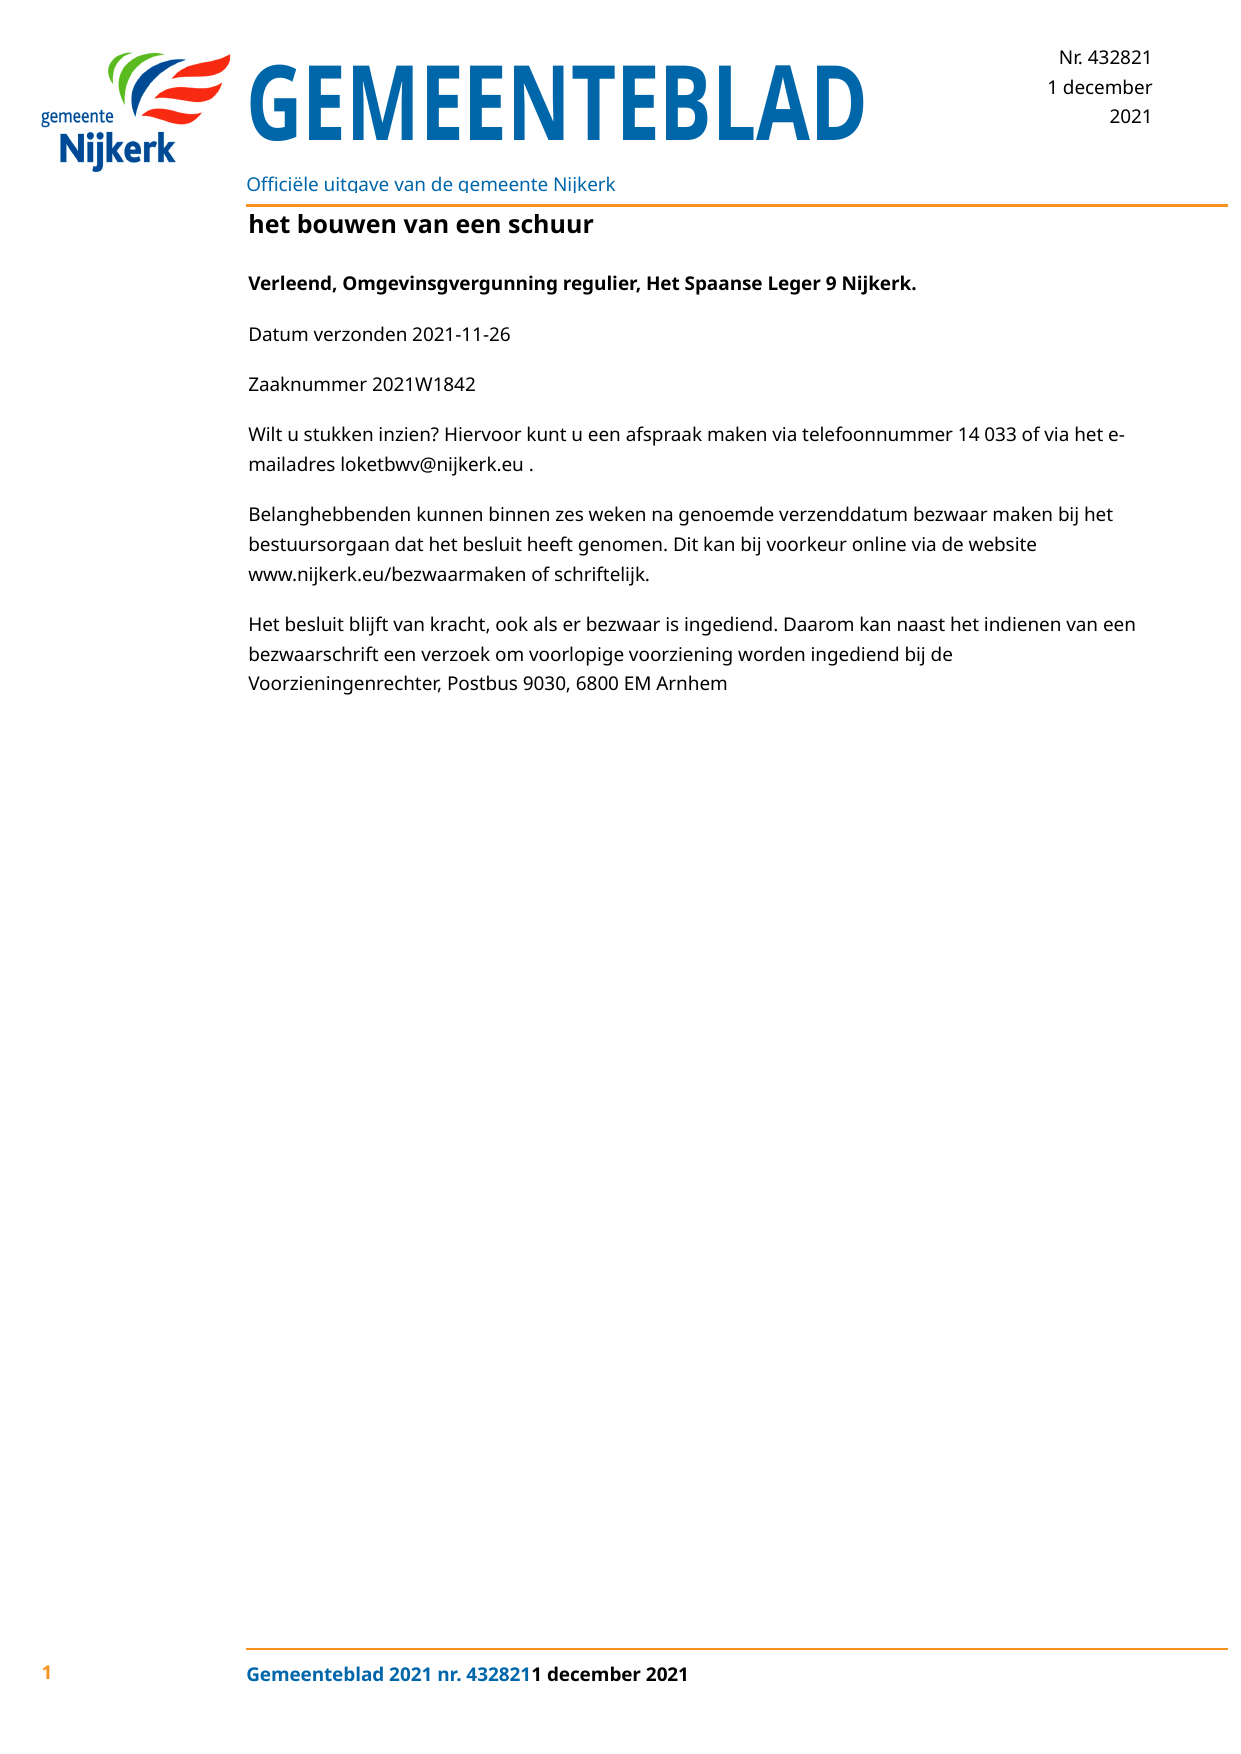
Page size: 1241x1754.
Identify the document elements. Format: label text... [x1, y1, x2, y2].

text Zaaknummer 2021W1842 [248, 371, 1152, 397]
text Wilt u stukken inzien? Hiervoor kunt u een afspraak maken via telefoonnummer 14 033 of via het e-mailadres loketbwv@nijkerk.eu . [248, 422, 1152, 477]
text het bouwen van een schuur [248, 207, 1152, 241]
text Belanghebbenden kunnen binnen zes weken na genoemde verzenddatum bezwaar maken bij het bestuursorgaan dat het besluit heeft genomen. Dit kan bij voorkeur online via de website www.nijkerk.eu/bezwaarmaken of schriftelijk. [248, 502, 1152, 586]
picture [41, 47, 231, 172]
text Het besluit blijft van kracht, ook als er bezwaar is ingediend. Daarom kan naast het indienen van een bezwaarschrift een verzoek om voorlopige voorziening worden ingediend bij de Voorzieningenrechter, Postbus 9030, 6800 EM Arnhem [248, 611, 1152, 696]
text Verleend, Omgevinsgvergunning regulier, Het Spaanse Leger 9 Nijkerk. [248, 270, 1152, 296]
text Datum verzonden 2021-11-26 [248, 321, 1152, 346]
